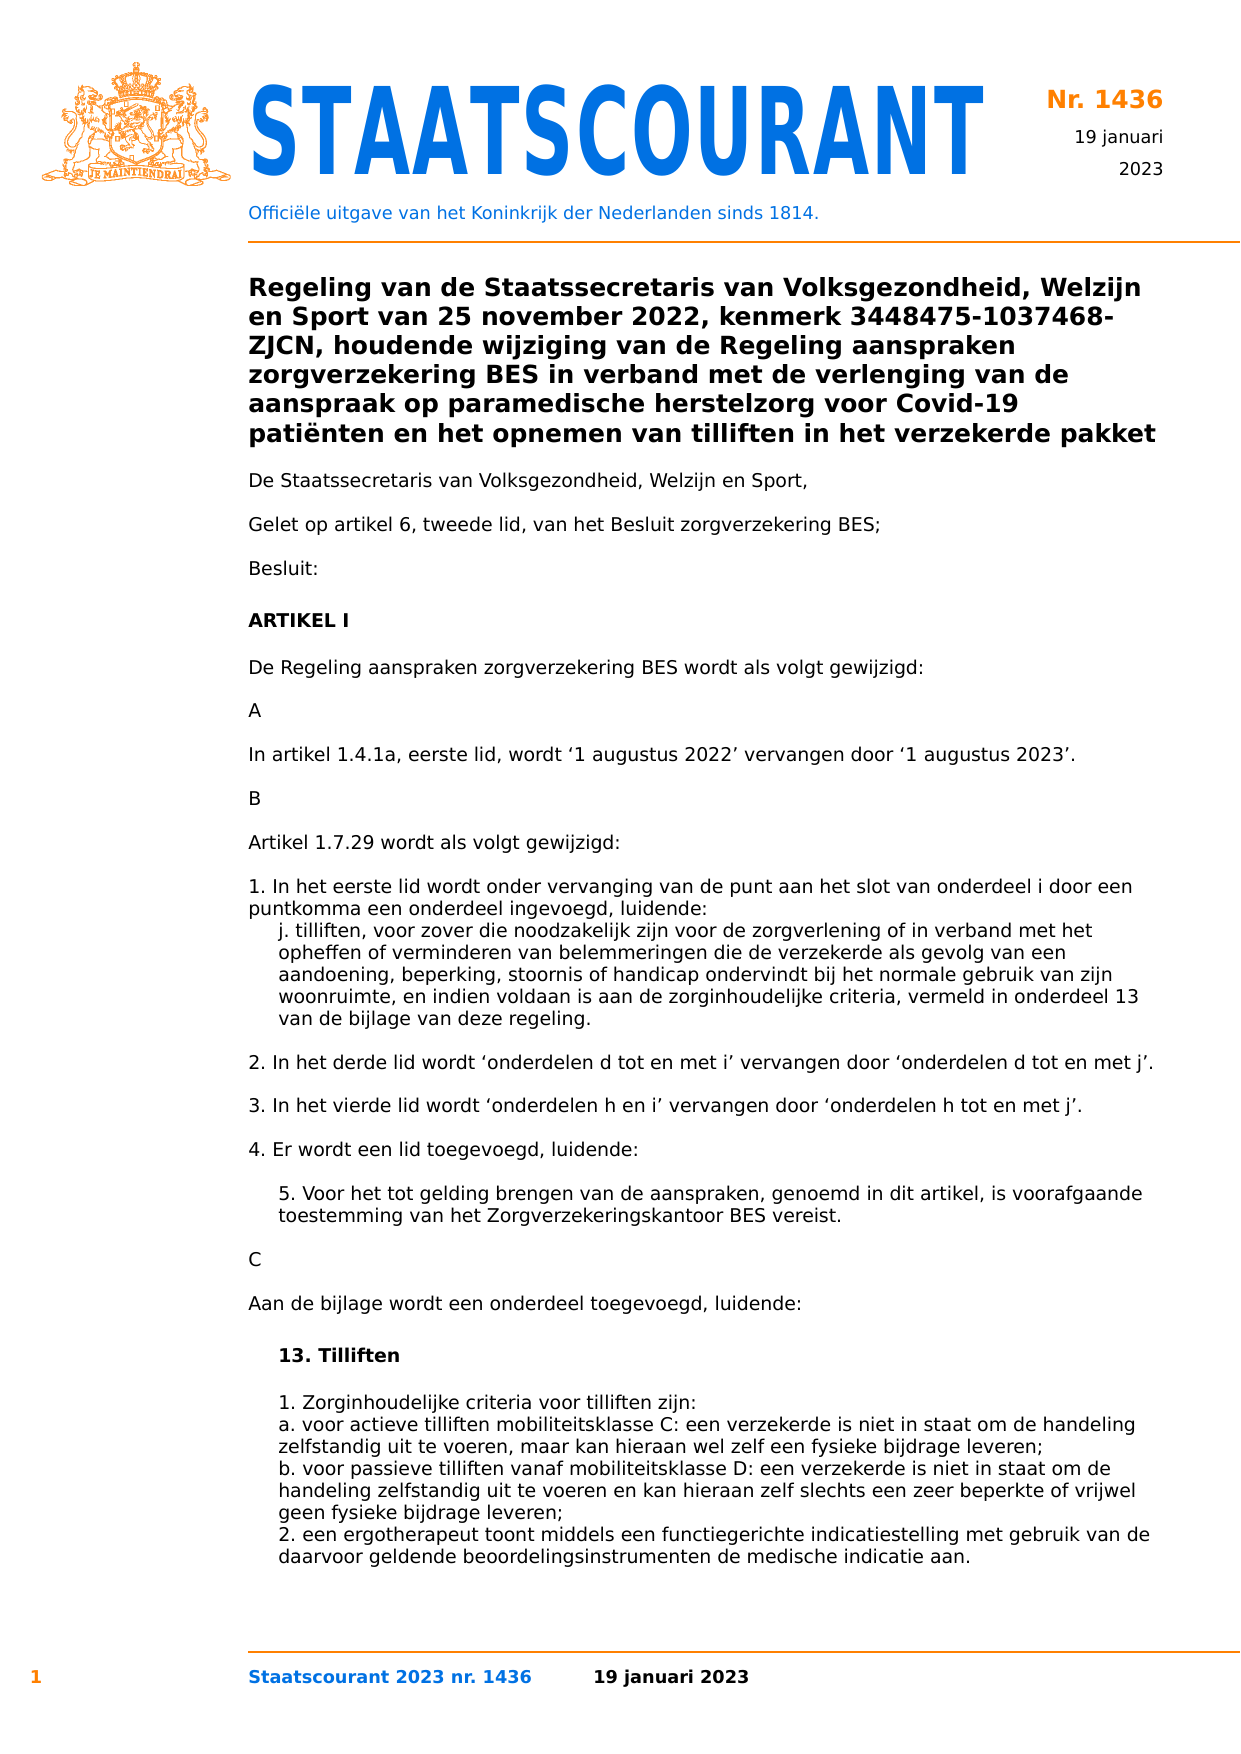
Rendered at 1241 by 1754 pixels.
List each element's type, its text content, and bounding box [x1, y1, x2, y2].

text a. voor actieve tilliften mobiliteitsklasse C: een verzekerde is niet in staat om de handeling zelfstandig uit te voeren, maar kan hieraan wel zelf een fysieke bijdrage leveren; [278, 1414, 1163, 1458]
text 5. Voor het tot gelding brengen van de aanspraken, genoemd in dit artikel, is voorafgaande toestemming van het Zorgverzekeringskantoor BES vereist. [278, 1183, 1163, 1227]
text De Regeling aanspraken zorgverzekering BES wordt als volgt gewijzigd: [248, 657, 1163, 678]
text 2. een ergotherapeut toont middels een functiegerichte indicatiestelling met gebruik van de daarvoor geldende beoordelingsinstrumenten de medische indicatie aan. [278, 1524, 1163, 1568]
text 4. Er wordt een lid toegevoegd, luidende: [248, 1139, 1163, 1161]
text C [248, 1249, 1163, 1271]
text 2. In het derde lid wordt ‘onderdelen d tot en met i’ vervangen door ‘onderdelen d tot en met j’. [248, 1052, 1163, 1073]
text 3. In het vierde lid wordt ‘onderdelen h en i’ vervangen door ‘onderdelen h tot en met j’. [248, 1095, 1163, 1117]
text Aan de bijlage wordt een onderdeel toegevoegd, luidende: [248, 1293, 1163, 1315]
table_cell 2023 [998, 153, 1240, 203]
text 1. Zorginhoudelijke criteria voor tilliften zijn: [278, 1392, 1163, 1414]
text De Staatssecretaris van Volksgezondheid, Welzijn en Sport, [248, 470, 1163, 492]
subtitle 13. Tilliften [278, 1345, 1163, 1367]
table_header STAATSCOURANT [248, 62, 998, 203]
table_header [25, 62, 248, 241]
table_header Nr. 1436 [998, 62, 1240, 121]
text Artikel 1.7.29 wordt als volgt gewijzigd: [248, 832, 1163, 854]
text j. tilliften, voor zover die noodzakelijk zijn voor de zorgverlening of in verband met het opheffen of verminderen van belemmeringen die de verzekerde als gevolg van een aandoening, beperking, stoornis of handicap ondervindt bij het normale gebruik van zijn woonruimte, en indien voldaan is aan de zorginhoudelijke criteria, vermeld in onderdeel 13 van de bijlage van deze regeling. [278, 920, 1163, 1030]
table_cell 19 januari [998, 121, 1240, 153]
subtitle Regeling van de Staatssecretaris van Volksgezondheid, Welzijn en Sport van 25 november 2022, kenmerk 3448475-1037468-ZJCN, houdende wijziging van de Regeling aanspraken zorgverzekering BES in verband met de verlenging van de aanspraak op paramedische herstelzorg voor Covid-19 patiënten en het opnemen van tilliften in het verzekerde pakket [248, 273, 1163, 448]
text A [248, 700, 1163, 722]
text Besluit: [248, 558, 1163, 579]
table_cell Officiële uitgave van het Koninkrijk der Nederlanden sinds 1814. [248, 203, 1240, 241]
text b. voor passieve tilliften vanaf mobiliteitsklasse D: een verzekerde is niet in staat om de handeling zelfstandig uit te voeren en kan hieraan zelf slechts een zeer beperkte of vrijwel geen fysieke bijdrage leveren; [278, 1458, 1163, 1524]
subtitle ARTIKEL I [248, 609, 1163, 632]
text 1. In het eerste lid wordt onder vervanging van de punt aan het slot van onderdeel i door een puntkomma een onderdeel ingevoegd, luidende: [248, 876, 1163, 920]
text B [248, 788, 1163, 810]
text Gelet op artikel 6, tweede lid, van het Besluit zorgverzekering BES; [248, 514, 1163, 536]
picture [41, 62, 231, 186]
text In artikel 1.4.1a, eerste lid, wordt ‘1 augustus 2022’ vervangen door ‘1 augustus 2023’. [248, 744, 1163, 766]
